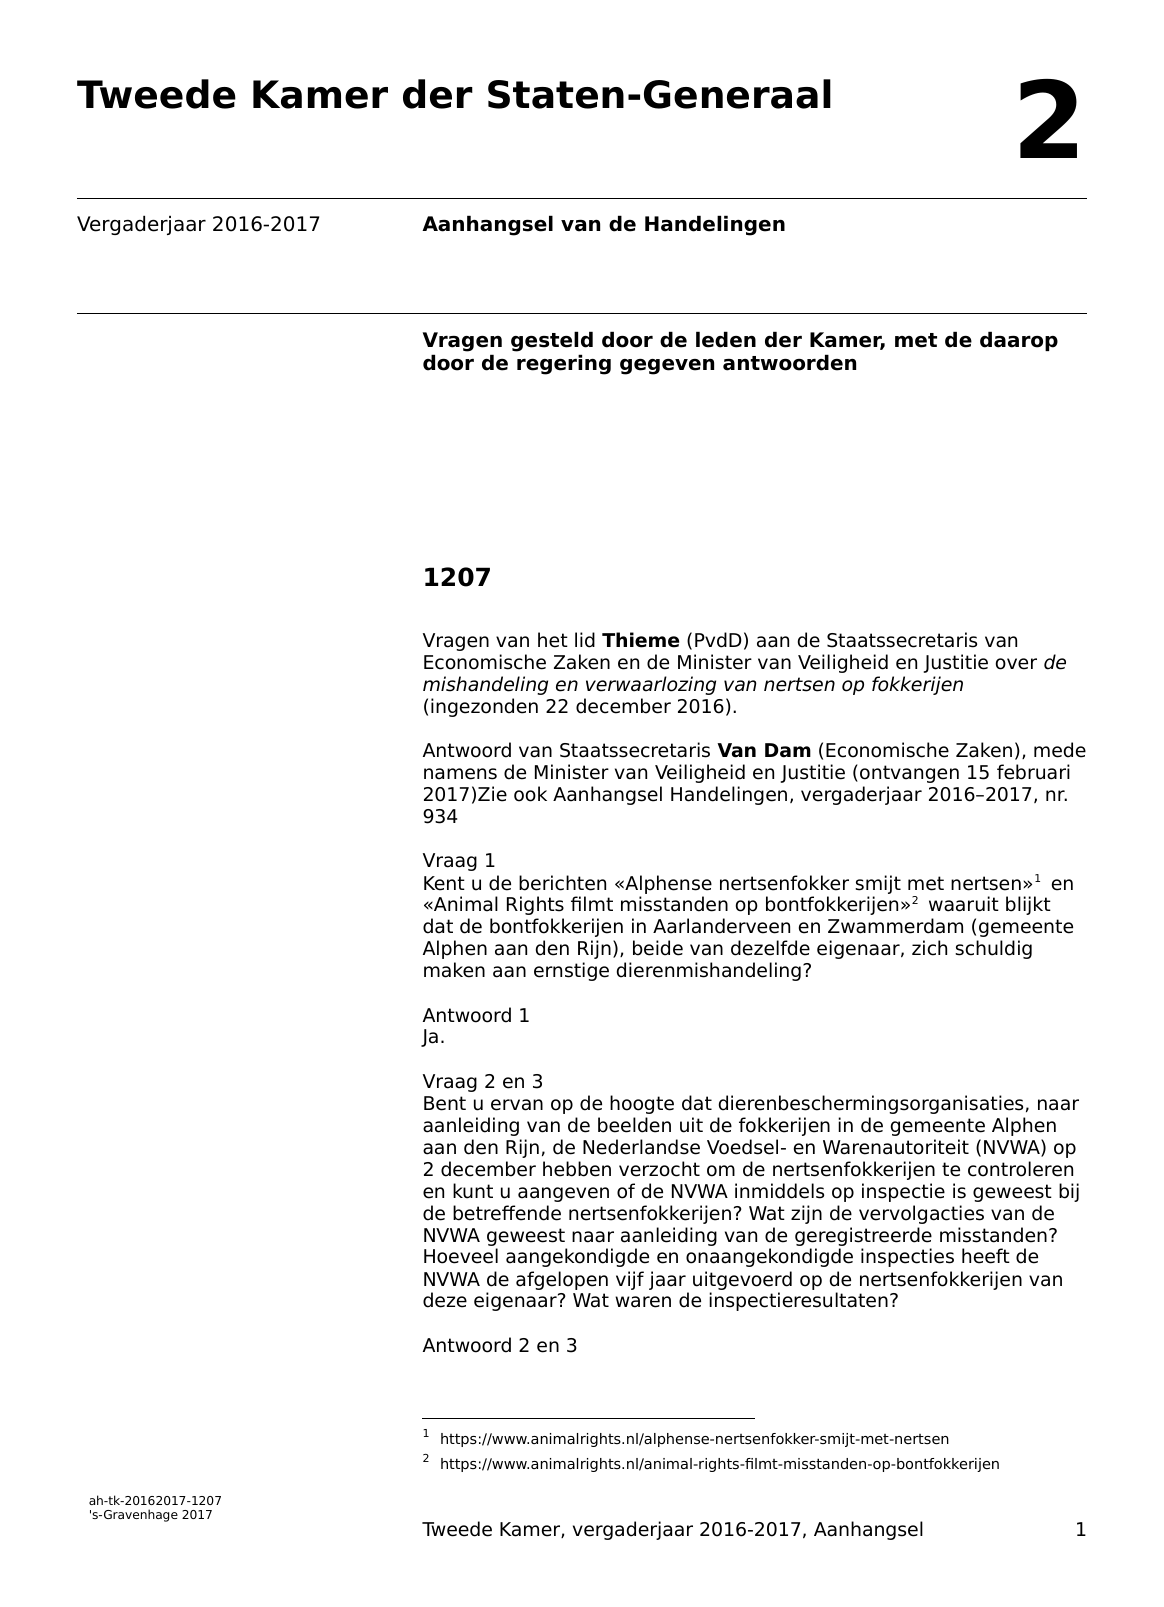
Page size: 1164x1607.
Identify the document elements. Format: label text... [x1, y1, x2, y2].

text Vraag 2 en 3 [422, 1071, 1087, 1093]
table_header Tweede Kamer der Staten-Generaal [77, 59, 886, 198]
table_cell [77, 314, 422, 375]
text Vragen van het lid Thieme (PvdD) aan de Staatssecretaris van Economische Zaken en de Minister van Veiligheid en Justitie over de mishandeling en verwaarlozing van nertsen op fokkerijen (ingezonden 22 december 2016). [422, 630, 1087, 718]
text Kent u de berichten «Alphense nertsenfokker smijt met nertsen» en «Animal Rights filmt misstanden op bontfokkerijen» waaruit blijkt dat de bontfokkerijen in Aarlanderveen en Zwammerdam (gemeente Alphen aan den Rijn), beide van dezelfde eigenaar, zich schuldig maken aan ernstige dierenmishandeling? [422, 872, 1087, 982]
text Hoeveel aangekondigde en onaangekondigde inspecties heeft de NVWA de afgelopen vijf jaar uitgevoerd op de nertsenfokkerijen van deze eigenaar? Wat waren de inspectieresultaten? [422, 1246, 1087, 1312]
text Antwoord van Staatssecretaris Van Dam (Economische Zaken), mede namens de Minister van Veiligheid en Justitie (ontvangen 15 februari 2017)Zie ook Aanhangsel Handelingen, vergaderjaar 2016–2017, nr. 934 [422, 740, 1087, 828]
table_cell Vergaderjaar 2016-2017 [77, 199, 422, 313]
text Vraag 1 [422, 850, 1087, 872]
text 's-Gravenhage 2017 [88, 1508, 323, 1522]
table_cell Vragen gesteld door de leden der Kamer, met de daarop door de regering gegeven antwoorden [422, 314, 1087, 375]
text https://www.animalrights.nl/animal-rights-filmt-misstanden-op-bontfokkerijen [422, 1452, 1087, 1474]
text 1207 [422, 563, 1087, 592]
text Antwoord 1 [422, 1004, 1087, 1026]
text ah-tk-20162017-1207 [88, 1494, 323, 1508]
text Ja. [422, 1026, 1087, 1048]
text https://www.animalrights.nl/alphense-nertsenfokker-smijt-met-nertsen [422, 1427, 1087, 1449]
table_header 2 [886, 59, 1087, 198]
table_cell Aanhangsel van de Handelingen [422, 199, 1087, 313]
text Antwoord 2 en 3 [422, 1334, 1087, 1357]
text Bent u ervan op de hoogte dat dierenbeschermingsorganisaties, naar aanleiding van de beelden uit de fokkerijen in de gemeente Alphen aan den Rijn, de Nederlandse Voedsel- en Warenautoriteit (NVWA) op 2 december hebben verzocht om de nertsenfokkerijen te controleren en kunt u aangeven of de NVWA inmiddels op inspectie is geweest bij de betreffende nertsenfokkerijen? Wat zijn de vervolgacties van de NVWA geweest naar aanleiding van de geregistreerde misstanden? [422, 1093, 1087, 1246]
